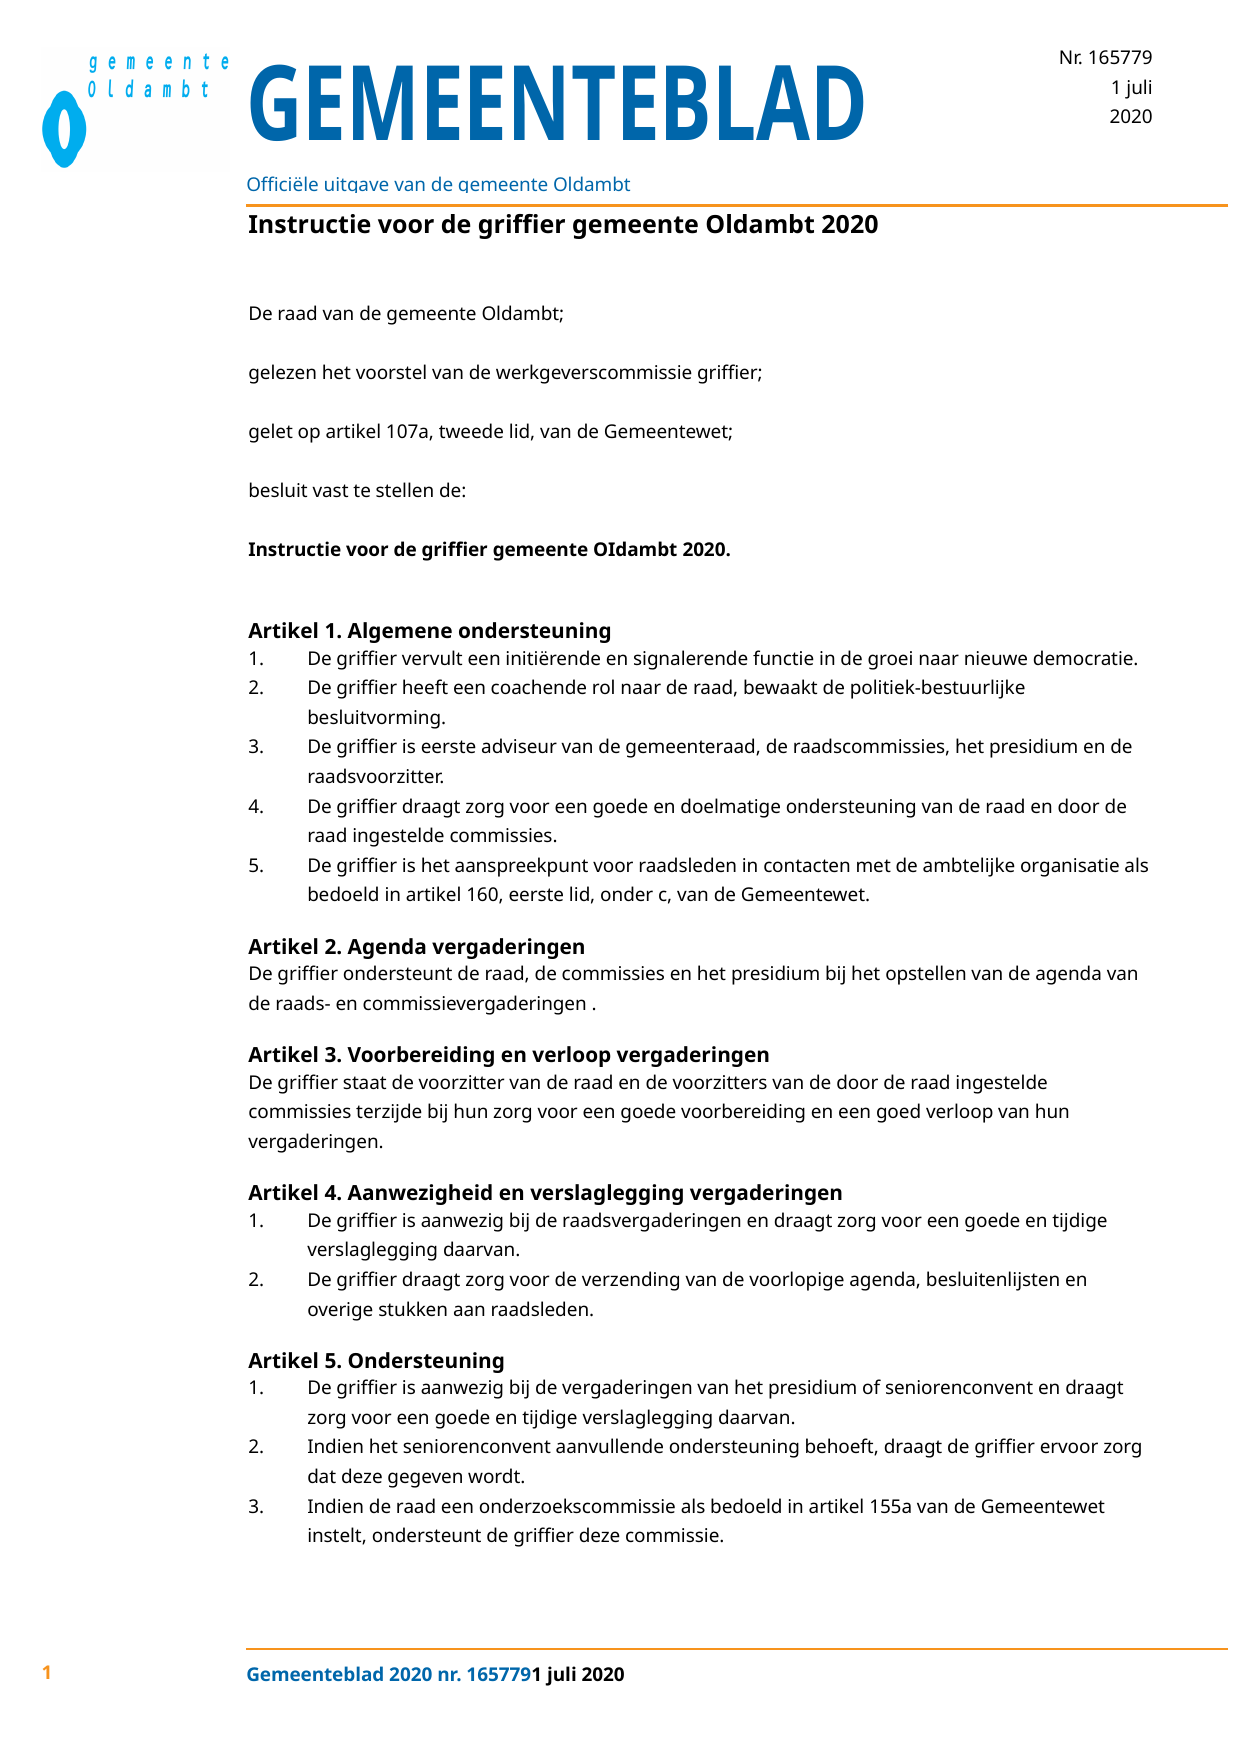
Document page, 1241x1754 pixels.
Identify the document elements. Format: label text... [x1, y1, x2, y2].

list De griffier is eerste adviseur van de gemeenteraad, de raadscommissies, het presidium en de raadsvoorzitter. [248, 734, 1152, 789]
list De griffier is aanwezig bij de raadsvergaderingen en draagt zorg voor een goede en tijdige verslaglegging daarvan. [248, 1207, 1152, 1262]
text Artikel 2. Agenda vergaderingen [248, 932, 1152, 961]
list De griffier heeft een coachende rol naar de raad, bewaakt de politiek-bestuurlijke besluitvorming. [248, 674, 1152, 730]
text besluit vast te stellen de: [248, 477, 1152, 503]
text De griffier ondersteunt de raad, de commissies en het presidium bij het opstellen van de agenda van de raads- en commissievergaderingen . [248, 961, 1152, 1016]
picture [41, 47, 231, 172]
list Indien de raad een onderzoekscommissie als bedoeld in artikel 155a van de Gemeentewet instelt, ondersteunt de griffier deze commissie. [248, 1493, 1152, 1548]
text De raad van de gemeente Oldambt; [248, 300, 1152, 326]
text Artikel 3. Voorbereiding en verloop vergaderingen [248, 1041, 1152, 1069]
text Artikel 4. Aanwezigheid en verslaglegging vergaderingen [248, 1178, 1152, 1207]
list De griffier vervult een initiërende en signalerende functie in de groei naar nieuwe democratie. [248, 645, 1152, 671]
list De griffier is het aanspreekpunt voor raadsleden in contacten met de ambtelijke organisatie als bedoeld in artikel 160, eerste lid, onder c, van de Gemeentewet. [248, 852, 1152, 907]
text Instructie voor de griffier gemeente Oldambt 2020 [248, 207, 1152, 241]
text Artikel 1. Algemene ondersteuning [248, 617, 1152, 645]
text gelet op artikel 107a, tweede lid, van de Gemeentewet; [248, 418, 1152, 444]
text gelezen het voorstel van de werkgeverscommissie griffier; [248, 359, 1152, 385]
text Artikel 5. Ondersteuning [248, 1346, 1152, 1374]
text Instructie voor de griffier gemeente OIdambt 2020. [248, 537, 1152, 562]
text De griffier staat de voorzitter van de raad en de voorzitters van de door de raad ingestelde commissies terzijde bij hun zorg voor een goede voorbereiding en een goed verloop van hun vergaderingen. [248, 1069, 1152, 1154]
list De griffier is aanwezig bij de vergaderingen van het presidium of seniorenconvent en draagt zorg voor een goede en tijdige verslaglegging daarvan. [248, 1374, 1152, 1430]
list Indien het seniorenconvent aanvullende ondersteuning behoeft, draagt de griffier ervoor zorg dat deze gegeven wordt. [248, 1434, 1152, 1489]
list De griffier draagt zorg voor de verzending van de voorlopige agenda, besluitenlijsten en overige stukken aan raadsleden. [248, 1266, 1152, 1321]
list De griffier draagt zorg voor een goede en doelmatige ondersteuning van de raad en door de raad ingestelde commissies. [248, 793, 1152, 848]
